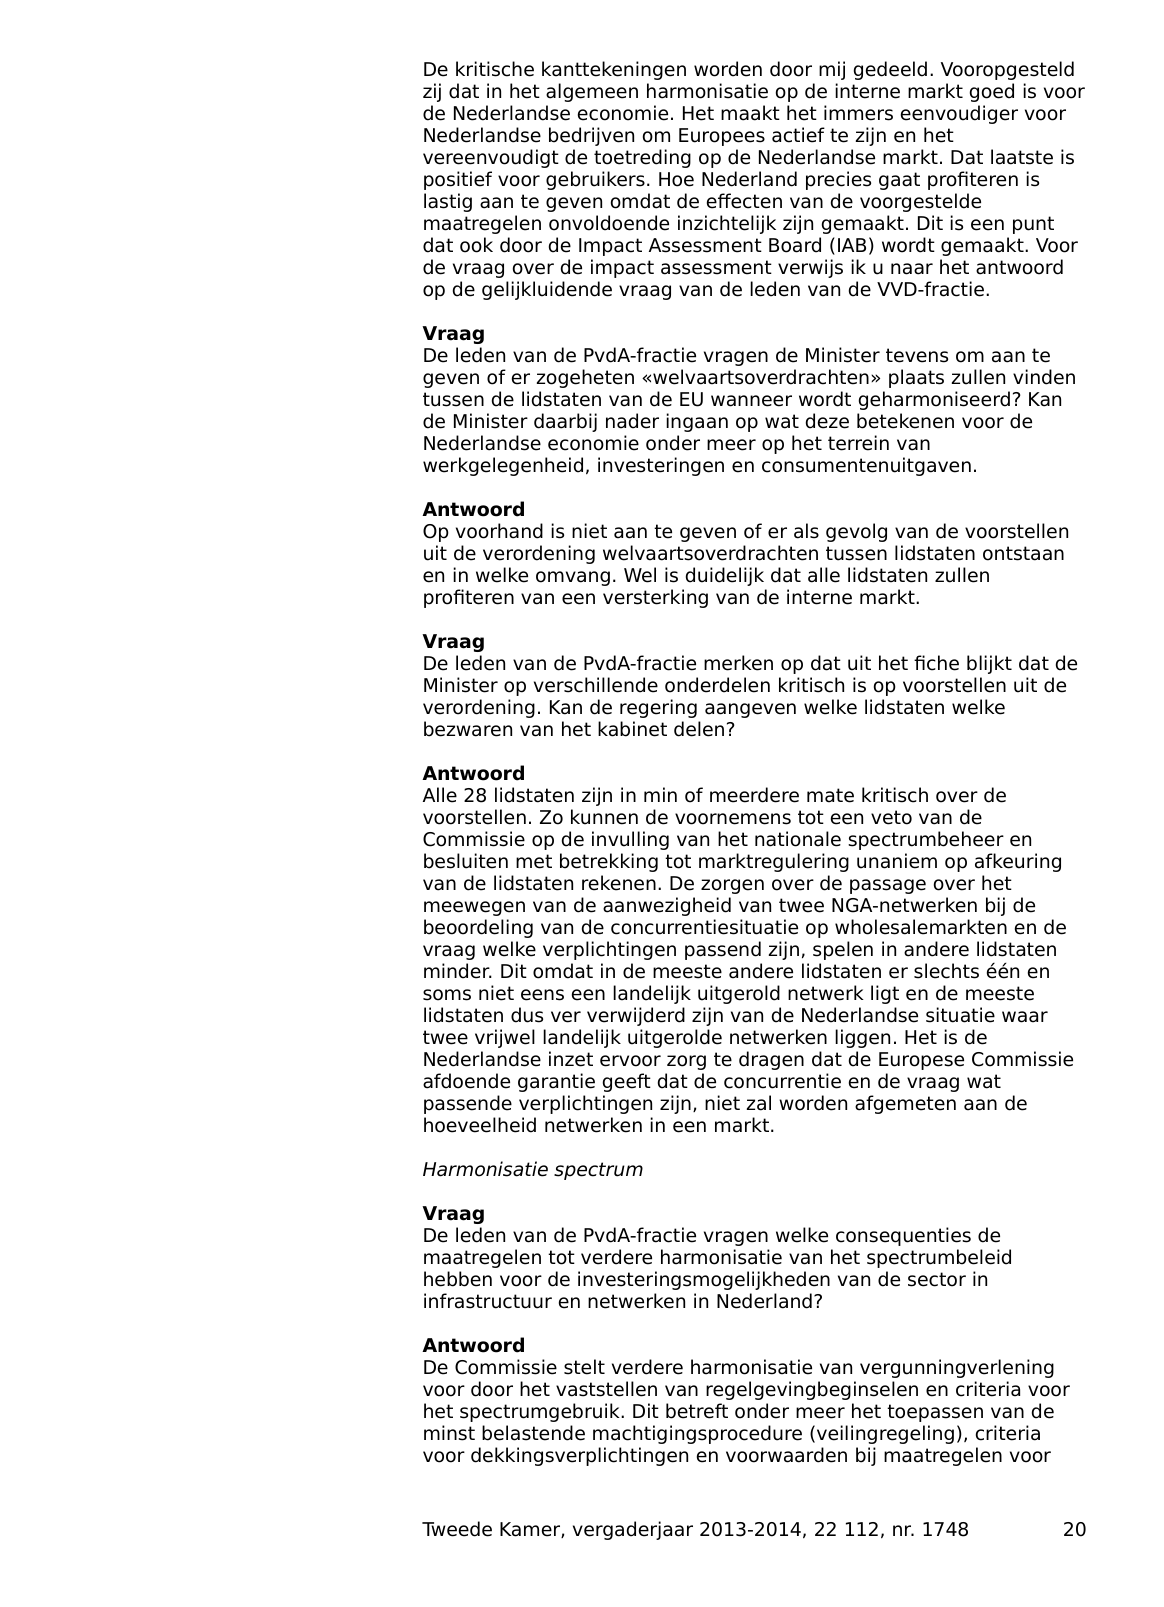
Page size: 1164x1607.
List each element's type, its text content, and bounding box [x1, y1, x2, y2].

subtitle Harmonisatie spectrum [422, 1159, 1087, 1181]
text Vraag [422, 323, 1087, 345]
text Antwoord [422, 1335, 1087, 1357]
text De leden van de PvdA-fractie vragen welke consequenties de maatregelen tot verdere harmonisatie van het spectrumbeleid hebben voor de investeringsmogelijkheden van de sector in infrastructuur en netwerken in Nederland? [422, 1225, 1087, 1313]
text Vraag [422, 631, 1087, 653]
text Antwoord [422, 763, 1087, 785]
text De leden van de PvdA-fractie vragen de Minister tevens om aan te geven of er zogeheten «welvaartsoverdrachten» plaats zullen vinden tussen de lidstaten van de EU wanneer wordt geharmoniseerd? Kan de Minister daarbij nader ingaan op wat deze betekenen voor de Nederlandse economie onder meer op het terrein van werkgelegenheid, investeringen en consumentenuitgaven. [422, 345, 1087, 477]
text De Commissie stelt verdere harmonisatie van vergunningverlening voor door het vaststellen van regelgevingbeginselen en criteria voor het spectrumgebruik. Dit betreft onder meer het toepassen van de minst belastende machtigingsprocedure (veilingregeling), criteria voor dekkingsverplichtingen en voorwaarden bij maatregelen voor [422, 1357, 1087, 1467]
text De kritische kanttekeningen worden door mij gedeeld. Vooropgesteld zij dat in het algemeen harmonisatie op de interne markt goed is voor de Nederlandse economie. Het maakt het immers eenvoudiger voor Nederlandse bedrijven om Europees actief te zijn en het vereenvoudigt de toetreding op de Nederlandse markt. Dat laatste is positief voor gebruikers. Hoe Nederland precies gaat profiteren is lastig aan te geven omdat de effecten van de voorgestelde maatregelen onvoldoende inzichtelijk zijn gemaakt. Dit is een punt dat ook door de Impact Assessment Board (IAB) wordt gemaakt. Voor de vraag over de impact assessment verwijs ik u naar het antwoord op de gelijkluidende vraag van de leden van de VVD-fractie. [422, 59, 1087, 301]
text Antwoord [422, 499, 1087, 521]
text Op voorhand is niet aan te geven of er als gevolg van de voorstellen uit de verordening welvaartsoverdrachten tussen lidstaten ontstaan en in welke omvang. Wel is duidelijk dat alle lidstaten zullen profiteren van een versterking van de interne markt. [422, 521, 1087, 609]
text De leden van de PvdA-fractie merken op dat uit het fiche blijkt dat de Minister op verschillende onderdelen kritisch is op voorstellen uit de verordening. Kan de regering aangeven welke lidstaten welke bezwaren van het kabinet delen? [422, 653, 1087, 741]
text Vraag [422, 1203, 1087, 1225]
text Alle 28 lidstaten zijn in min of meerdere mate kritisch over de voorstellen. Zo kunnen de voornemens tot een veto van de Commissie op de invulling van het nationale spectrumbeheer en besluiten met betrekking tot marktregulering unaniem op afkeuring van de lidstaten rekenen. De zorgen over de passage over het meewegen van de aanwezigheid van twee NGA-netwerken bij de beoordeling van de concurrentiesituatie op wholesalemarkten en de vraag welke verplichtingen passend zijn, spelen in andere lidstaten minder. Dit omdat in de meeste andere lidstaten er slechts één en soms niet eens een landelijk uitgerold netwerk ligt en de meeste lidstaten dus ver verwijderd zijn van de Nederlandse situatie waar twee vrijwel landelijk uitgerolde netwerken liggen. Het is de Nederlandse inzet ervoor zorg te dragen dat de Europese Commissie afdoende garantie geeft dat de concurrentie en de vraag wat passende verplichtingen zijn, niet zal worden afgemeten aan de hoeveelheid netwerken in een markt. [422, 785, 1087, 1137]
